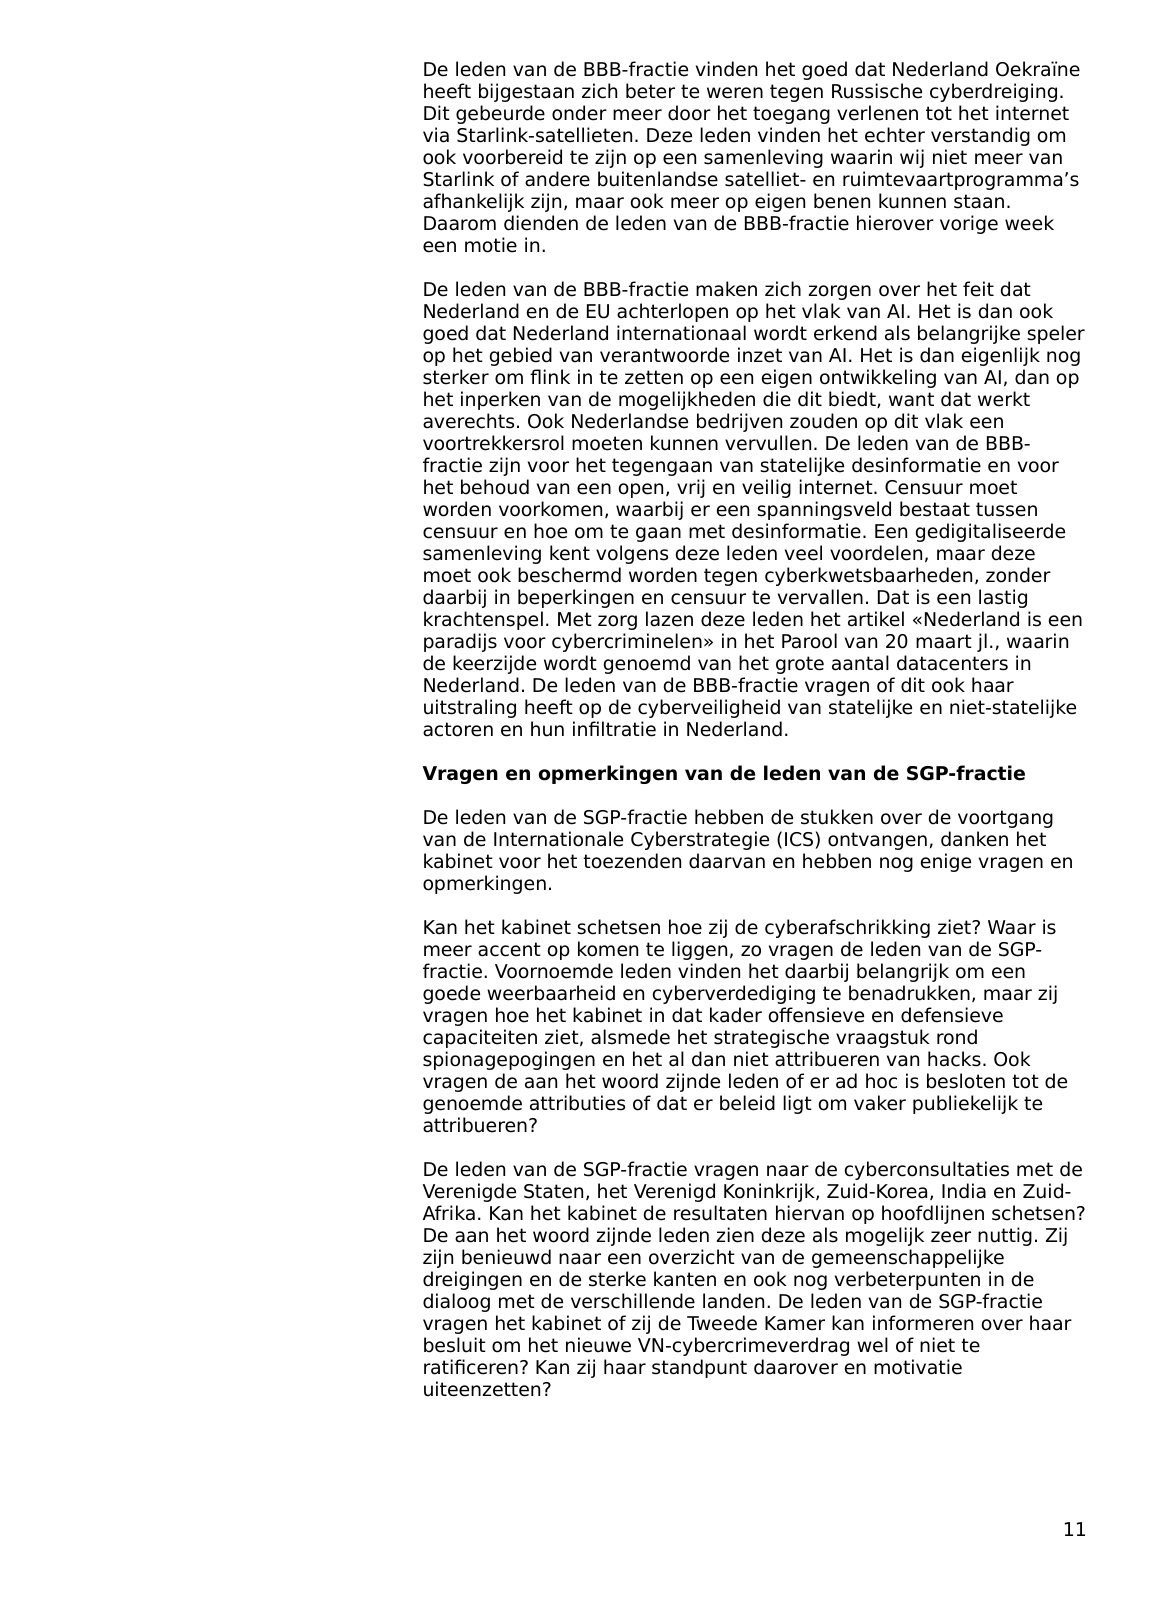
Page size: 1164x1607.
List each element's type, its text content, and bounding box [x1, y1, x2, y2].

text De leden van de BBB-fractie vinden het goed dat Nederland Oekraïne heeft bijgestaan zich beter te weren tegen Russische cyberdreiging. Dit gebeurde onder meer door het toegang verlenen tot het internet via Starlink-satellieten. Deze leden vinden het echter verstandig om ook voorbereid te zijn op een samenleving waarin wij niet meer van Starlink of andere buitenlandse satelliet- en ruimtevaartprogramma’s afhankelijk zijn, maar ook meer op eigen benen kunnen staan. Daarom dienden de leden van de BBB-fractie hierover vorige week een motie in. [422, 59, 1087, 257]
text De leden van de BBB-fractie maken zich zorgen over het feit dat Nederland en de EU achterlopen op het vlak van AI. Het is dan ook goed dat Nederland internationaal wordt erkend als belangrijke speler op het gebied van verantwoorde inzet van AI. Het is dan eigenlijk nog sterker om flink in te zetten op een eigen ontwikkeling van AI, dan op het inperken van de mogelijkheden die dit biedt, want dat werkt averechts. Ook Nederlandse bedrijven zouden op dit vlak een voortrekkersrol moeten kunnen vervullen. De leden van de BBB-fractie zijn voor het tegengaan van statelijke desinformatie en voor het behoud van een open, vrij en veilig internet. Censuur moet worden voorkomen, waarbij er een spanningsveld bestaat tussen censuur en hoe om te gaan met desinformatie. Een gedigitaliseerde samenleving kent volgens deze leden veel voordelen, maar deze moet ook beschermd worden tegen cyberkwetsbaarheden, zonder daarbij in beperkingen en censuur te vervallen. Dat is een lastig krachtenspel. Met zorg lazen deze leden het artikel «Nederland is een paradijs voor cybercriminelen» in het Parool van 20 maart jl., waarin de keerzijde wordt genoemd van het grote aantal datacenters in Nederland. De leden van de BBB-fractie vragen of dit ook haar uitstraling heeft op de cyberveiligheid van statelijke en niet-statelijke actoren en hun infiltratie in Nederland. [422, 279, 1087, 741]
subtitle Vragen en opmerkingen van de leden van de SGP-fractie [422, 763, 1087, 785]
text De leden van de SGP-fractie vragen naar de cyberconsultaties met de Verenigde Staten, het Verenigd Koninkrijk, Zuid-Korea, India en Zuid-Afrika. Kan het kabinet de resultaten hiervan op hoofdlijnen schetsen? De aan het woord zijnde leden zien deze als mogelijk zeer nuttig. Zij zijn benieuwd naar een overzicht van de gemeenschappelijke dreigingen en de sterke kanten en ook nog verbeterpunten in de dialoog met de verschillende landen. De leden van de SGP-fractie vragen het kabinet of zij de Tweede Kamer kan informeren over haar besluit om het nieuwe VN-cybercrimeverdrag wel of niet te ratificeren? Kan zij haar standpunt daarover en motivatie uiteenzetten? [422, 1159, 1087, 1401]
text De leden van de SGP-fractie hebben de stukken over de voortgang van de Internationale Cyberstrategie (ICS) ontvangen, danken het kabinet voor het toezenden daarvan en hebben nog enige vragen en opmerkingen. [422, 807, 1087, 895]
text Kan het kabinet schetsen hoe zij de cyberafschrikking ziet? Waar is meer accent op komen te liggen, zo vragen de leden van de SGP-fractie. Voornoemde leden vinden het daarbij belangrijk om een goede weerbaarheid en cyberverdediging te benadrukken, maar zij vragen hoe het kabinet in dat kader offensieve en defensieve capaciteiten ziet, alsmede het strategische vraagstuk rond spionagepogingen en het al dan niet attribueren van hacks. Ook vragen de aan het woord zijnde leden of er ad hoc is besloten tot de genoemde attributies of dat er beleid ligt om vaker publiekelijk te attribueren? [422, 917, 1087, 1137]
